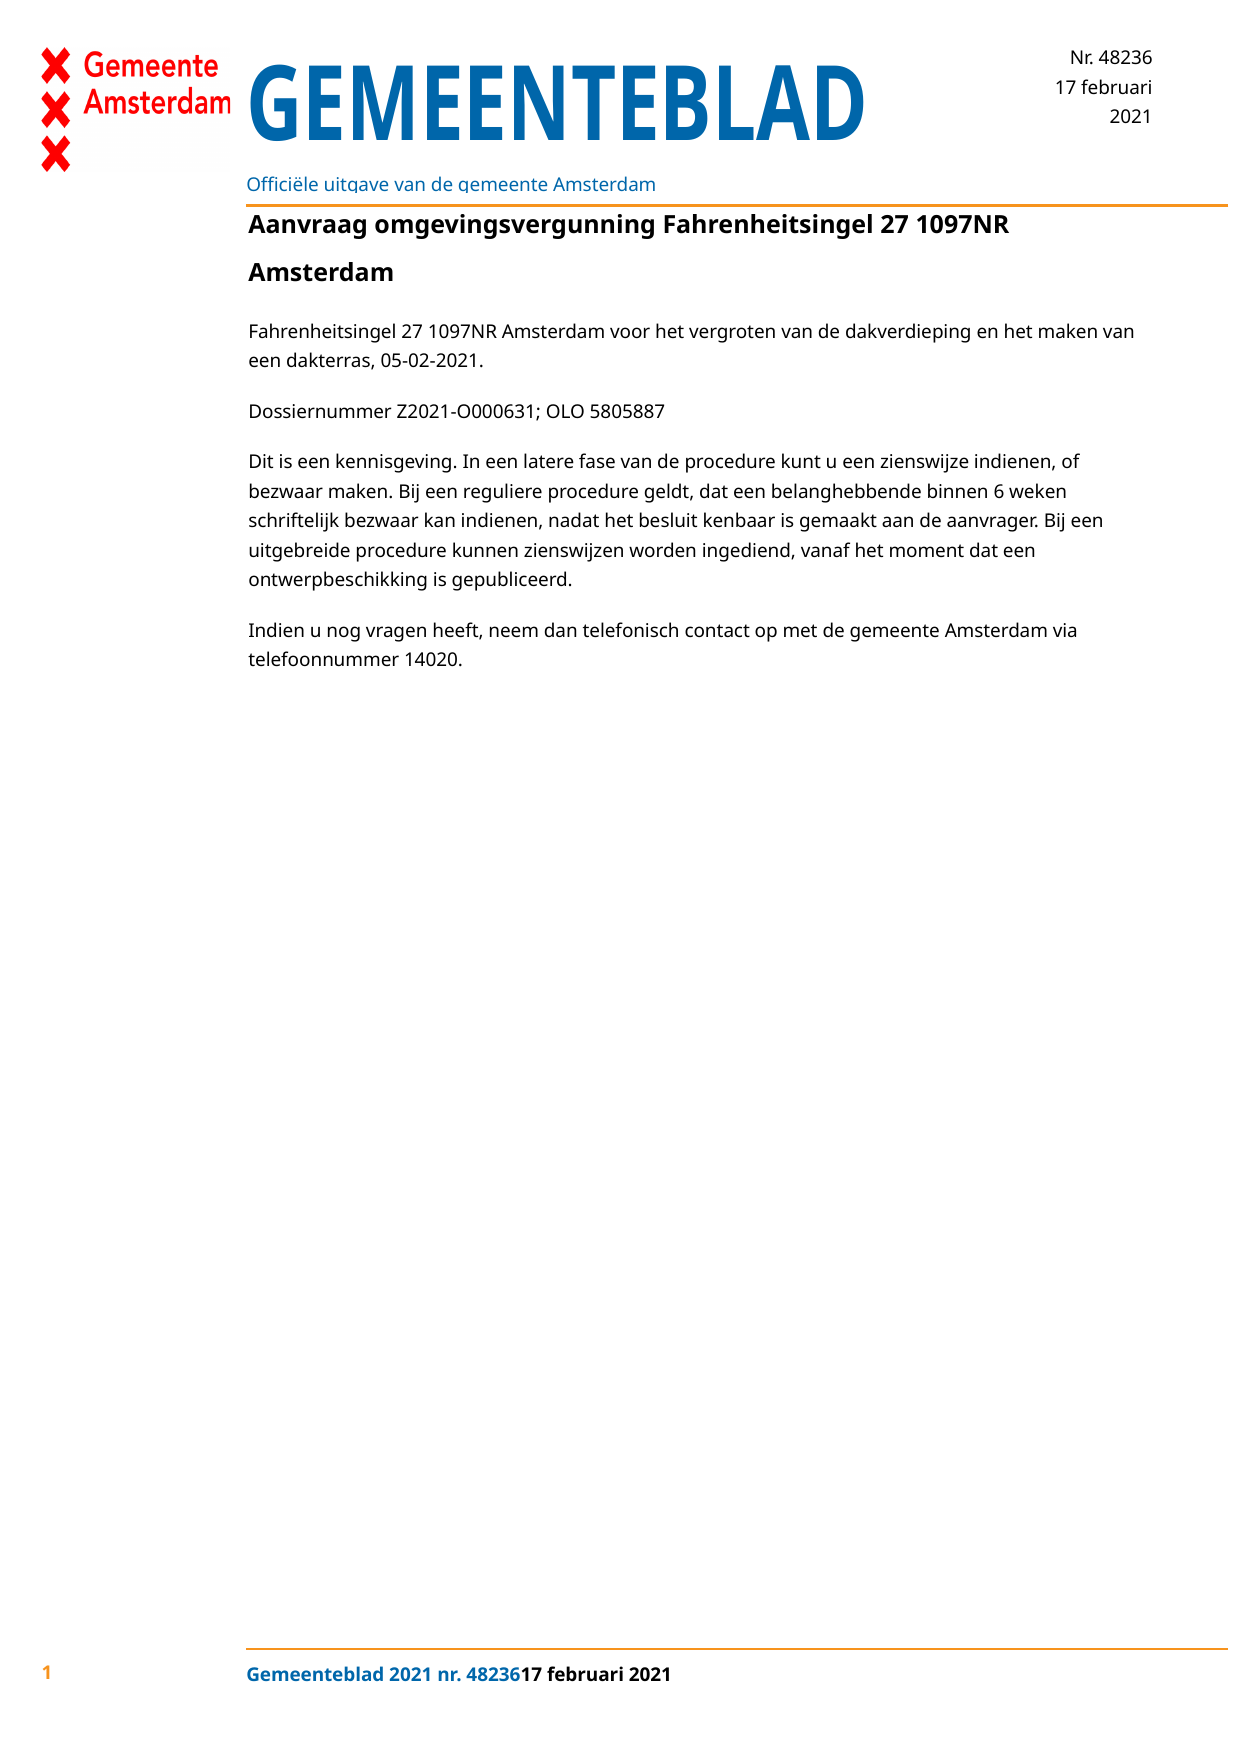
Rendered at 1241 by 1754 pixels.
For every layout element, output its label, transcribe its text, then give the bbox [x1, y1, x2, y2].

text Dossiernummer Z2021-O000631; OLO 5805887 [248, 398, 1152, 424]
text Indien u nog vragen heeft, neem dan telefonisch contact op met de gemeente Amsterdam via telefoonnummer 14020. [248, 617, 1152, 672]
text Aanvraag omgevingsvergunning Fahrenheitsingel 27 1097NR Amsterdam [248, 207, 1152, 288]
text Dit is een kennisgeving. In een latere fase van de procedure kunt u een zienswijze indienen, of bezwaar maken. Bij een reguliere procedure geldt, dat een belanghebbende binnen 6 weken schriftelijk bezwaar kan indienen, nadat het besluit kenbaar is gemaakt aan de aanvrager. Bij een uitgebreide procedure kunnen zienswijzen worden ingediend, vanaf het moment dat een ontwerpbeschikking is gepubliceerd. [248, 448, 1152, 592]
text Fahrenheitsingel 27 1097NR Amsterdam voor het vergroten van de dakverdieping en het maken van een dakterras, 05-02-2021. [248, 318, 1152, 373]
picture [41, 47, 231, 172]
